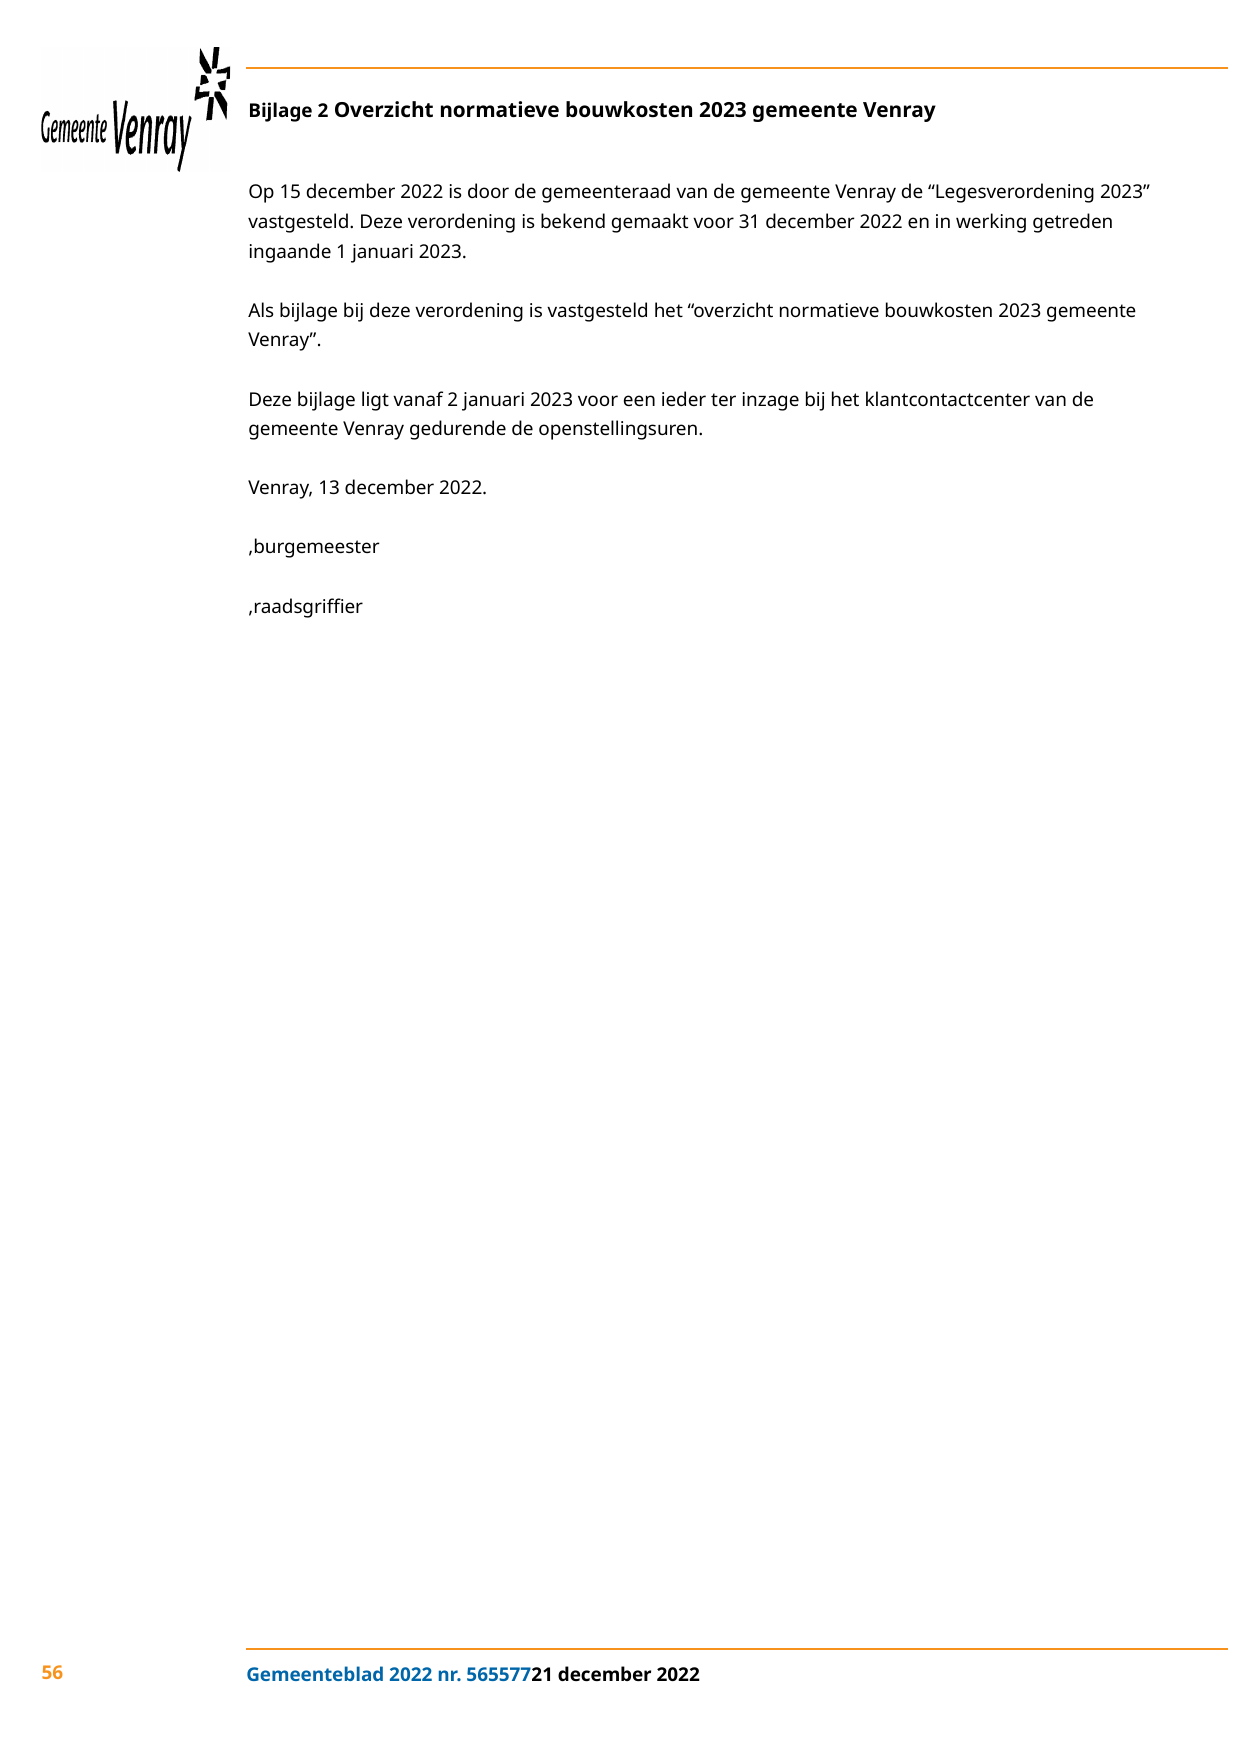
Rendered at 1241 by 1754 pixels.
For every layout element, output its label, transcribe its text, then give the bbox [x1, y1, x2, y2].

text Als bijlage bij deze verordening is vastgesteld het “overzicht normatieve bouwkosten 2023 gemeente Venray”. [248, 297, 1152, 352]
text ,raadsgriffier [248, 593, 1152, 618]
text Bijlage 2 Overzicht normatieve bouwkosten 2023 gemeente Venray [248, 95, 1152, 123]
text Op 15 december 2022 is door de gemeenteraad van de gemeente Venray de “Legesverordening 2023” vastgesteld. Deze verordening is bekend gemaakt voor 31 december 2022 en in werking getreden ingaande 1 januari 2023. [248, 179, 1152, 263]
picture [41, 47, 231, 172]
text ,burgemeester [248, 534, 1152, 559]
text Deze bijlage ligt vanaf 2 januari 2023 voor een ieder ter inzage bij het klantcontactcenter van de gemeente Venray gedurende de openstellingsuren. [248, 386, 1152, 441]
text Venray, 13 december 2022. [248, 474, 1152, 500]
